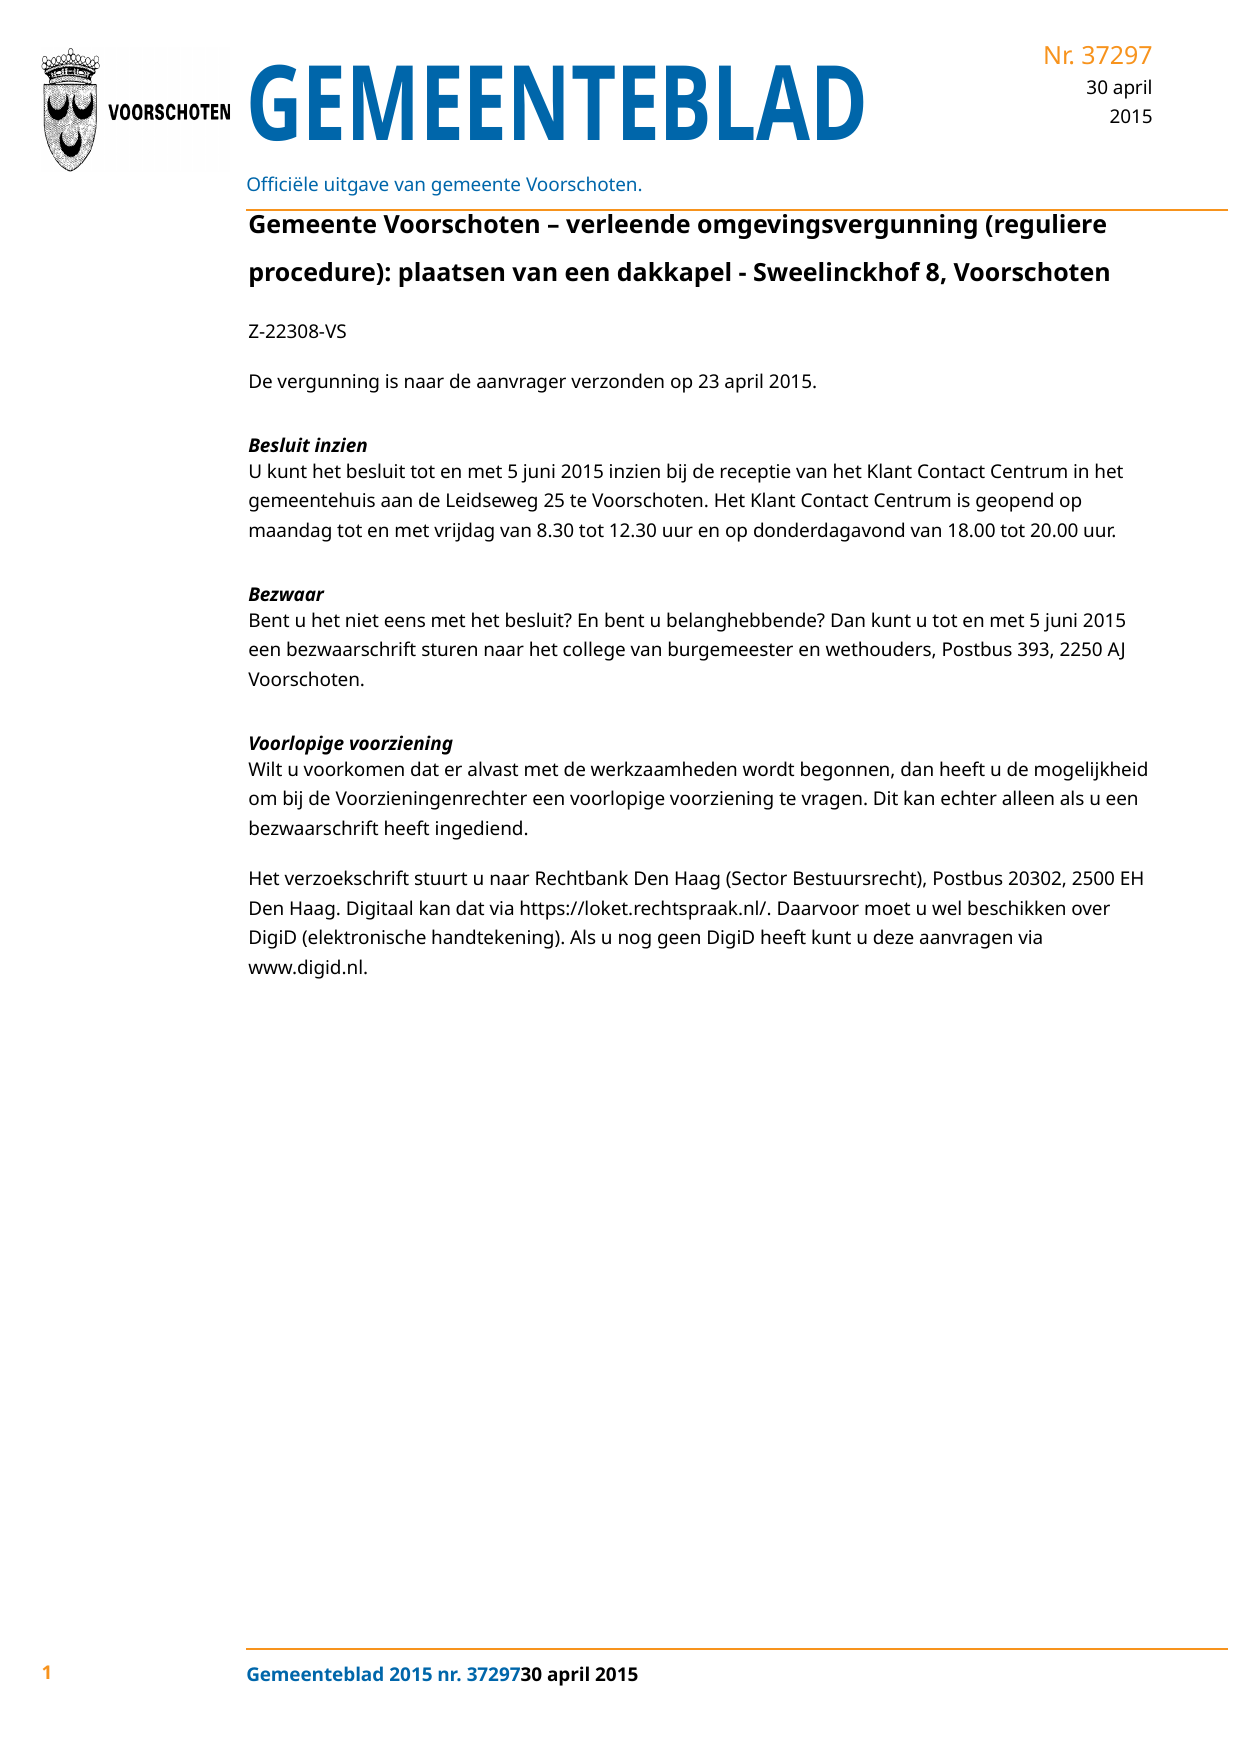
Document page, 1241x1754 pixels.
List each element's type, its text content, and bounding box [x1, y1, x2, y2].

text U kunt het besluit tot en met 5 juni 2015 inzien bij de receptie van het Klant Contact Centrum in het gemeentehuis aan de Leidseweg 25 te Voorschoten. Het Klant Contact Centrum is geopend op maandag tot en met vrijdag van 8.30 tot 12.30 uur en op donderdagavond van 18.00 tot 20.00 uur. [248, 458, 1152, 543]
text Bent u het niet eens met het besluit? En bent u belanghebbende? Dan kunt u tot en met 5 juni 2015 een bezwaarschrift sturen naar het college van burgemeester en wethouders, Postbus 393, 2250 AJ Voorschoten. [248, 607, 1152, 692]
picture [41, 47, 231, 172]
text Bezwaar [248, 581, 1152, 607]
text Wilt u voorkomen dat er alvast met de werkzaamheden wordt begonnen, dan heeft u de mogelijkheid om bij de Voorzieningenrechter een voorlopige voorziening te vragen. Dit kan echter alleen als u een bezwaarschrift heeft ingediend. [248, 756, 1152, 841]
text Gemeente Voorschoten – verleende omgevingsvergunning (reguliere procedure): plaatsen van een dakkapel - Sweelinckhof 8, Voorschoten [248, 211, 1152, 288]
text Besluit inzien [248, 432, 1152, 458]
text De vergunning is naar de aanvrager verzonden op 23 april 2015. [248, 368, 1152, 394]
text Z-22308-VS [248, 318, 1152, 344]
text Voorlopige voorziening [248, 730, 1152, 756]
text Het verzoekschrift stuurt u naar Rechtbank Den Haag (Sector Bestuursrecht), Postbus 20302, 2500 EH Den Haag. Digitaal kan dat via https://loket.rechtspraak.nl/. Daarvoor moet u wel beschikken over DigiD (elektronische handtekening). Als u nog geen DigiD heeft kunt u deze aanvragen via www.digid.nl. [248, 865, 1152, 980]
